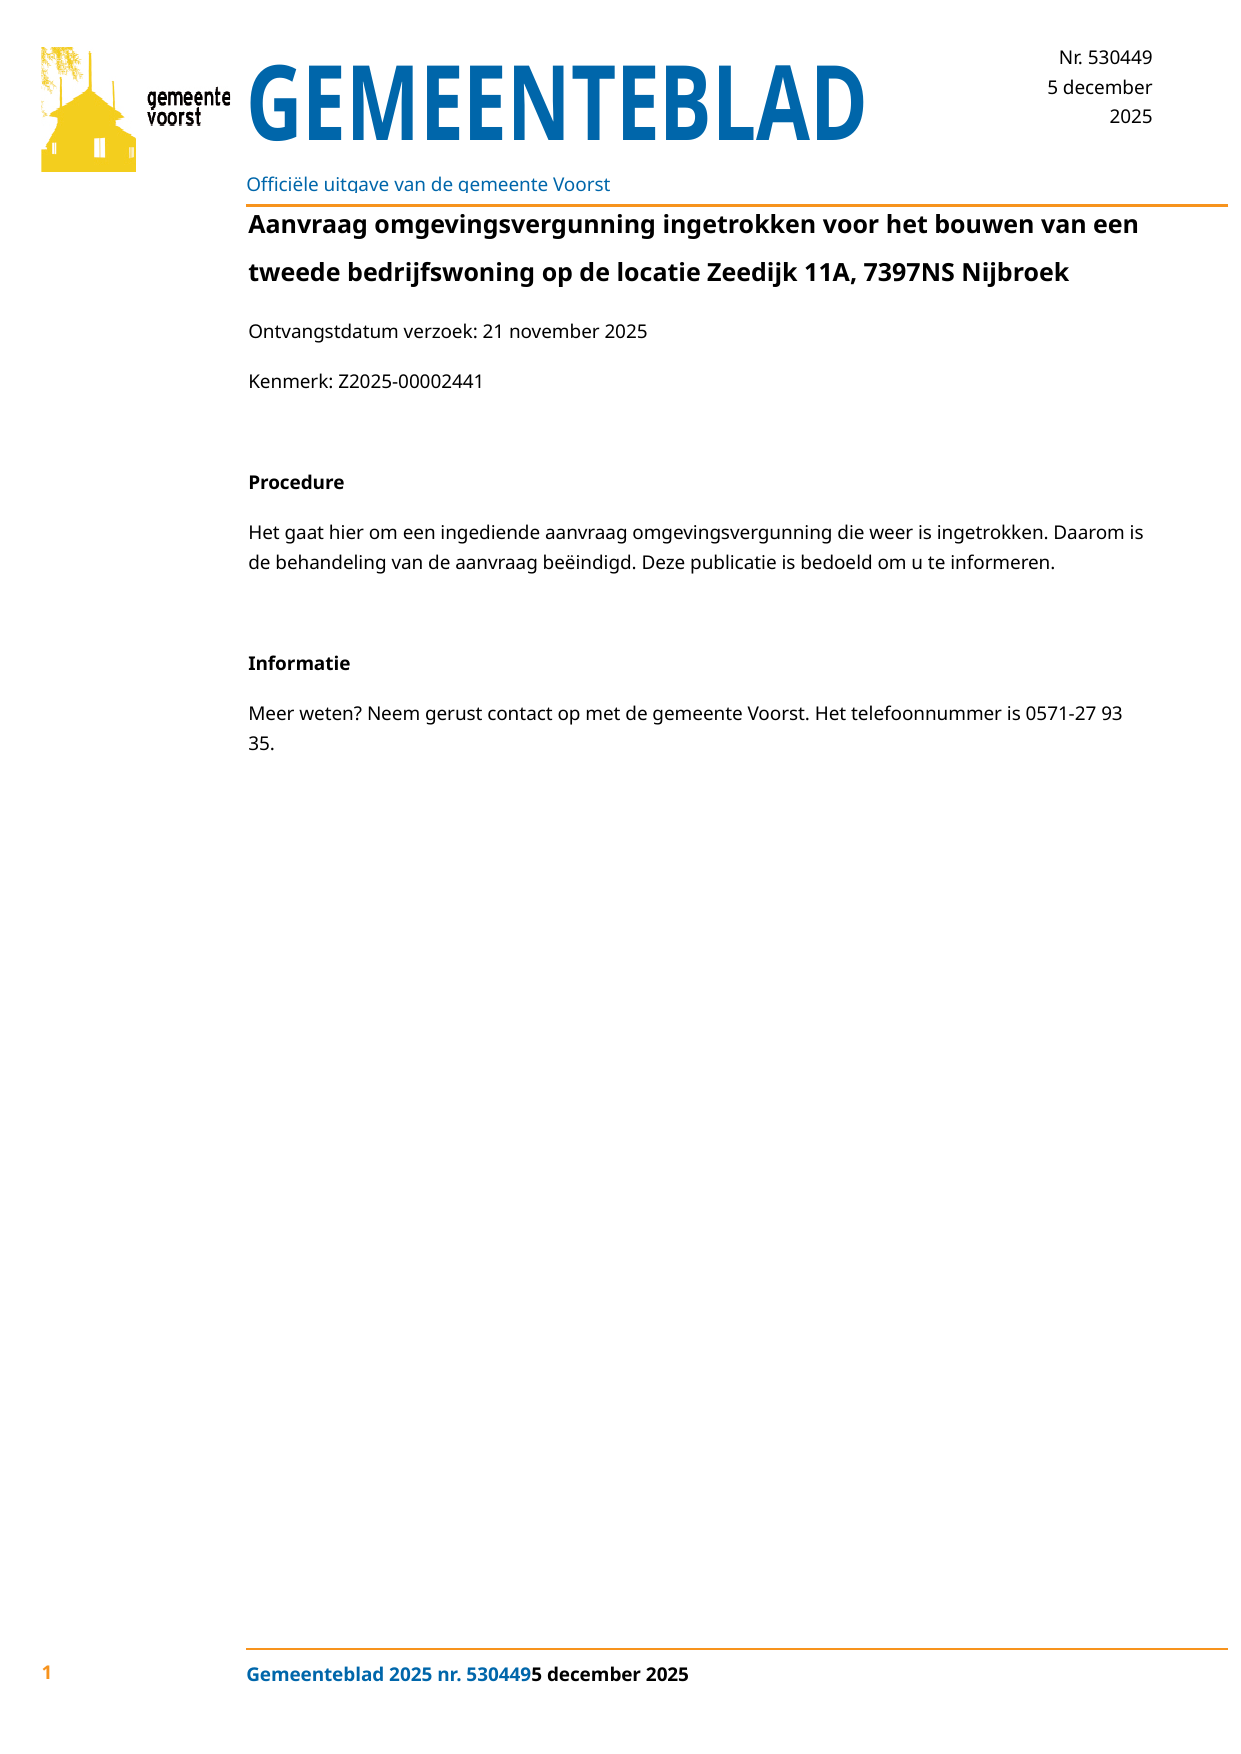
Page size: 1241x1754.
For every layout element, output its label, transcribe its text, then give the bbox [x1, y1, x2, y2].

text Ontvangstdatum verzoek: 21 november 2025 [248, 318, 1152, 344]
picture [41, 47, 231, 172]
text Procedure [248, 469, 1152, 495]
text Informatie [248, 650, 1152, 676]
text Het gaat hier om een ingediende aanvraag omgevingsvergunning die weer is ingetrokken. Daarom is de behandeling van de aanvraag beëindigd. Deze publicatie is bedoeld om u te informeren. [248, 519, 1152, 575]
text Kenmerk: Z2025-00002441 [248, 368, 1152, 394]
text Aanvraag omgevingsvergunning ingetrokken voor het bouwen van een tweede bedrijfswoning op de locatie Zeedijk 11A, 7397NS Nijbroek [248, 207, 1152, 288]
text Meer weten? Neem gerust contact op met de gemeente Voorst. Het telefoonnummer is 0571-27 93 35. [248, 700, 1152, 756]
